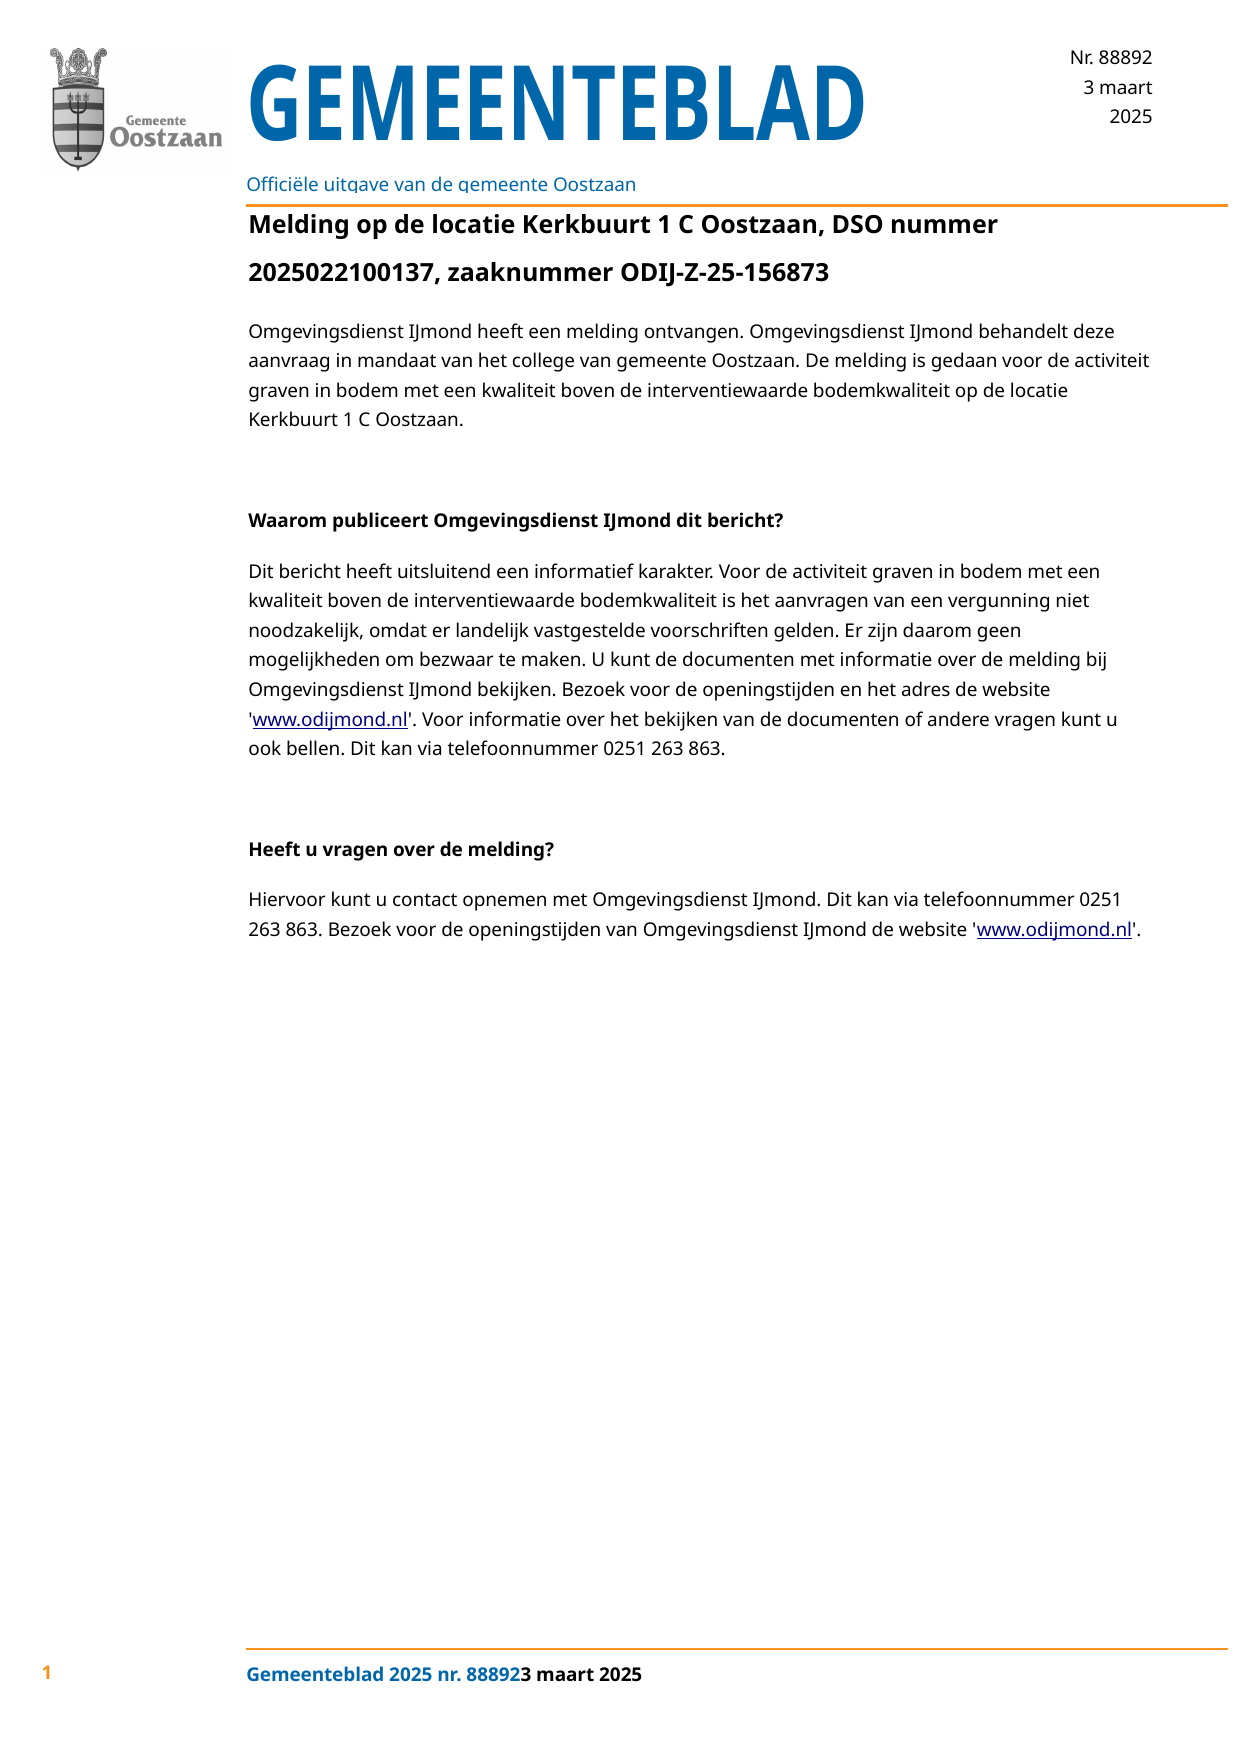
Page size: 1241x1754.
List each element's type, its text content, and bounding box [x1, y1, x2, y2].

picture [41, 47, 231, 172]
text Heeft u vragen over de melding? [248, 836, 1152, 862]
text Waarom publiceert Omgevingsdienst IJmond dit bericht? [248, 507, 1152, 533]
text Melding op de locatie Kerkbuurt 1 C Oostzaan, DSO nummer 2025022100137, zaaknummer ODIJ-Z-25-156873 [248, 207, 1152, 288]
text Omgevingsdienst IJmond heeft een melding ontvangen. Omgevingsdienst IJmond behandelt deze aanvraag in mandaat van het college van gemeente Oostzaan. De melding is gedaan voor de activiteit graven in bodem met een kwaliteit boven de interventiewaarde bodemkwaliteit op de locatie Kerkbuurt 1 C Oostzaan. [248, 318, 1152, 432]
text Hiervoor kunt u contact opnemen met Omgevingsdienst IJmond. Dit kan via telefoonnummer 0251 263 863. Bezoek voor de openingstijden van Omgevingsdienst IJmond de website 'www.odijmond.nl'. [248, 887, 1152, 942]
text Dit bericht heeft uitsluitend een informatief karakter. Voor de activiteit graven in bodem met een kwaliteit boven de interventiewaarde bodemkwaliteit is het aanvragen van een vergunning niet noodzakelijk, omdat er landelijk vastgestelde voorschriften gelden. Er zijn daarom geen mogelijkheden om bezwaar te maken. U kunt de documenten met informatie over de melding bij Omgevingsdienst IJmond bekijken. Bezoek voor de openingstijden en het adres de website 'www.odijmond.nl'. Voor informatie over het bekijken van de documenten of andere vragen kunt u ook bellen. Dit kan via telefoonnummer 0251 263 863. [248, 558, 1152, 761]
